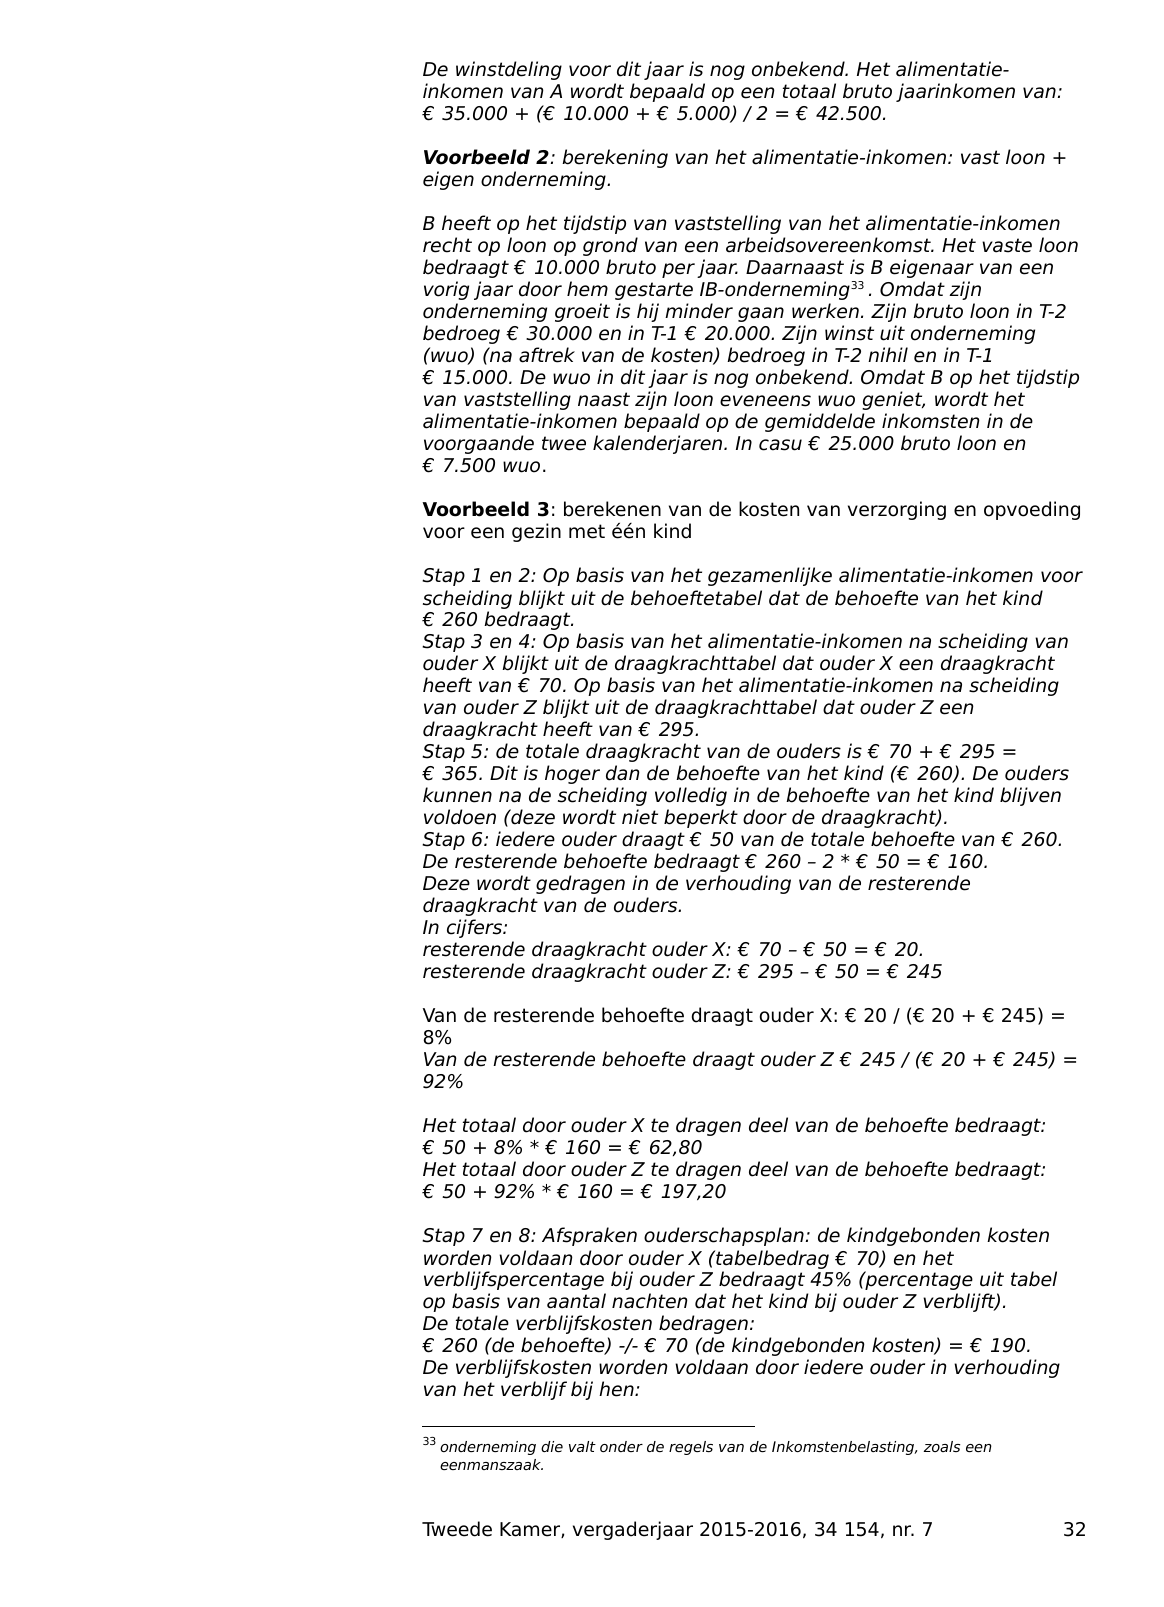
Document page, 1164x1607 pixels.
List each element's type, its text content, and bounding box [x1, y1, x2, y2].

text De totale verblijfskosten bedragen: [422, 1313, 1087, 1335]
text Stap 1 en 2: Op basis van het gezamenlijke alimentatie-inkomen voor scheiding blijkt uit de behoeftetabel dat de behoefte van het kind € 260 bedraagt. [422, 565, 1087, 631]
text resterende draagkracht ouder X: € 70 – € 50 = € 20. [422, 939, 1087, 961]
text De verblijfskosten worden voldaan door iedere ouder in verhouding van het verblijf bij hen: [422, 1357, 1087, 1401]
text Deze wordt gedragen in de verhouding van de resterende draagkracht van de ouders. [422, 873, 1087, 917]
text resterende draagkracht ouder Z: € 295 – € 50 = € 245 [422, 961, 1087, 983]
text Van de resterende behoefte draagt ouder X: € 20 / (€ 20 + € 245) = 8% [422, 1005, 1087, 1049]
text Het totaal door ouder X te dragen deel van de behoefte bedraagt: € 50 + 8% * € 160 = € 62,80 [422, 1115, 1087, 1159]
text Voorbeeld 2: berekening van het alimentatie-inkomen: vast loon + eigen onderneming. [422, 147, 1087, 191]
text De winstdeling voor dit jaar is nog onbekend. Het alimentatie-inkomen van A wordt bepaald op een totaal bruto jaarinkomen van: € 35.000 + (€ 10.000 + € 5.000) / 2 = € 42.500. [422, 59, 1087, 125]
text In cijfers: [422, 917, 1087, 939]
text Stap 6: iedere ouder draagt € 50 van de totale behoefte van € 260. [422, 829, 1087, 851]
text Het totaal door ouder Z te dragen deel van de behoefte bedraagt: € 50 + 92% * € 160 = € 197,20 [422, 1159, 1087, 1203]
text Stap 7 en 8: Afspraken ouderschapsplan: de kindgebonden kosten worden voldaan door ouder X (tabelbedrag € 70) en het verblijfspercentage bij ouder Z bedraagt 45% (percentage uit tabel op basis van aantal nachten dat het kind bij ouder Z verblijft). [422, 1225, 1087, 1313]
text Van de resterende behoefte draagt ouder Z € 245 / (€ 20 + € 245) = 92% [422, 1049, 1087, 1093]
text Voorbeeld 3: berekenen van de kosten van verzorging en opvoeding voor een gezin met één kind [422, 499, 1087, 543]
text onderneming die valt onder de regels van de Inkomstenbelasting, zoals een eenmanszaak. [422, 1435, 1087, 1474]
text € 15.000. De wuo in dit jaar is nog onbekend. Omdat B op het tijdstip van vaststelling naast zijn loon eveneens wuo geniet, wordt het alimentatie-inkomen bepaald op de gemiddelde inkomsten in de voorgaande twee kalenderjaren. In casu € 25.000 bruto loon en € 7.500 wuo. [422, 367, 1087, 477]
text € 260 (de behoefte) -/- € 70 (de kindgebonden kosten) = € 190. [422, 1335, 1087, 1357]
text B heeft op het tijdstip van vaststelling van het alimentatie-inkomen recht op loon op grond van een arbeidsovereenkomst. Het vaste loon bedraagt € 10.000 bruto per jaar. Daarnaast is B eigenaar van een vorig jaar door hem gestarte IB-onderneming. Omdat zijn onderneming groeit is hij minder gaan werken. Zijn bruto loon in T-2 bedroeg € 30.000 en in T-1 € 20.000. Zijn winst uit onderneming (wuo) (na aftrek van de kosten) bedroeg in T-2 nihil en in T-1 [422, 213, 1087, 367]
text Stap 3 en 4: Op basis van het alimentatie-inkomen na scheiding van ouder X blijkt uit de draagkrachttabel dat ouder X een draagkracht heeft van € 70. Op basis van het alimentatie-inkomen na scheiding van ouder Z blijkt uit de draagkrachttabel dat ouder Z een draagkracht heeft van € 295. [422, 631, 1087, 741]
text De resterende behoefte bedraagt € 260 – 2 * € 50 = € 160. [422, 851, 1087, 873]
text Stap 5: de totale draagkracht van de ouders is € 70 + € 295 = € 365. Dit is hoger dan de behoefte van het kind (€ 260). De ouders kunnen na de scheiding volledig in de behoefte van het kind blijven voldoen (deze wordt niet beperkt door de draagkracht). [422, 741, 1087, 829]
